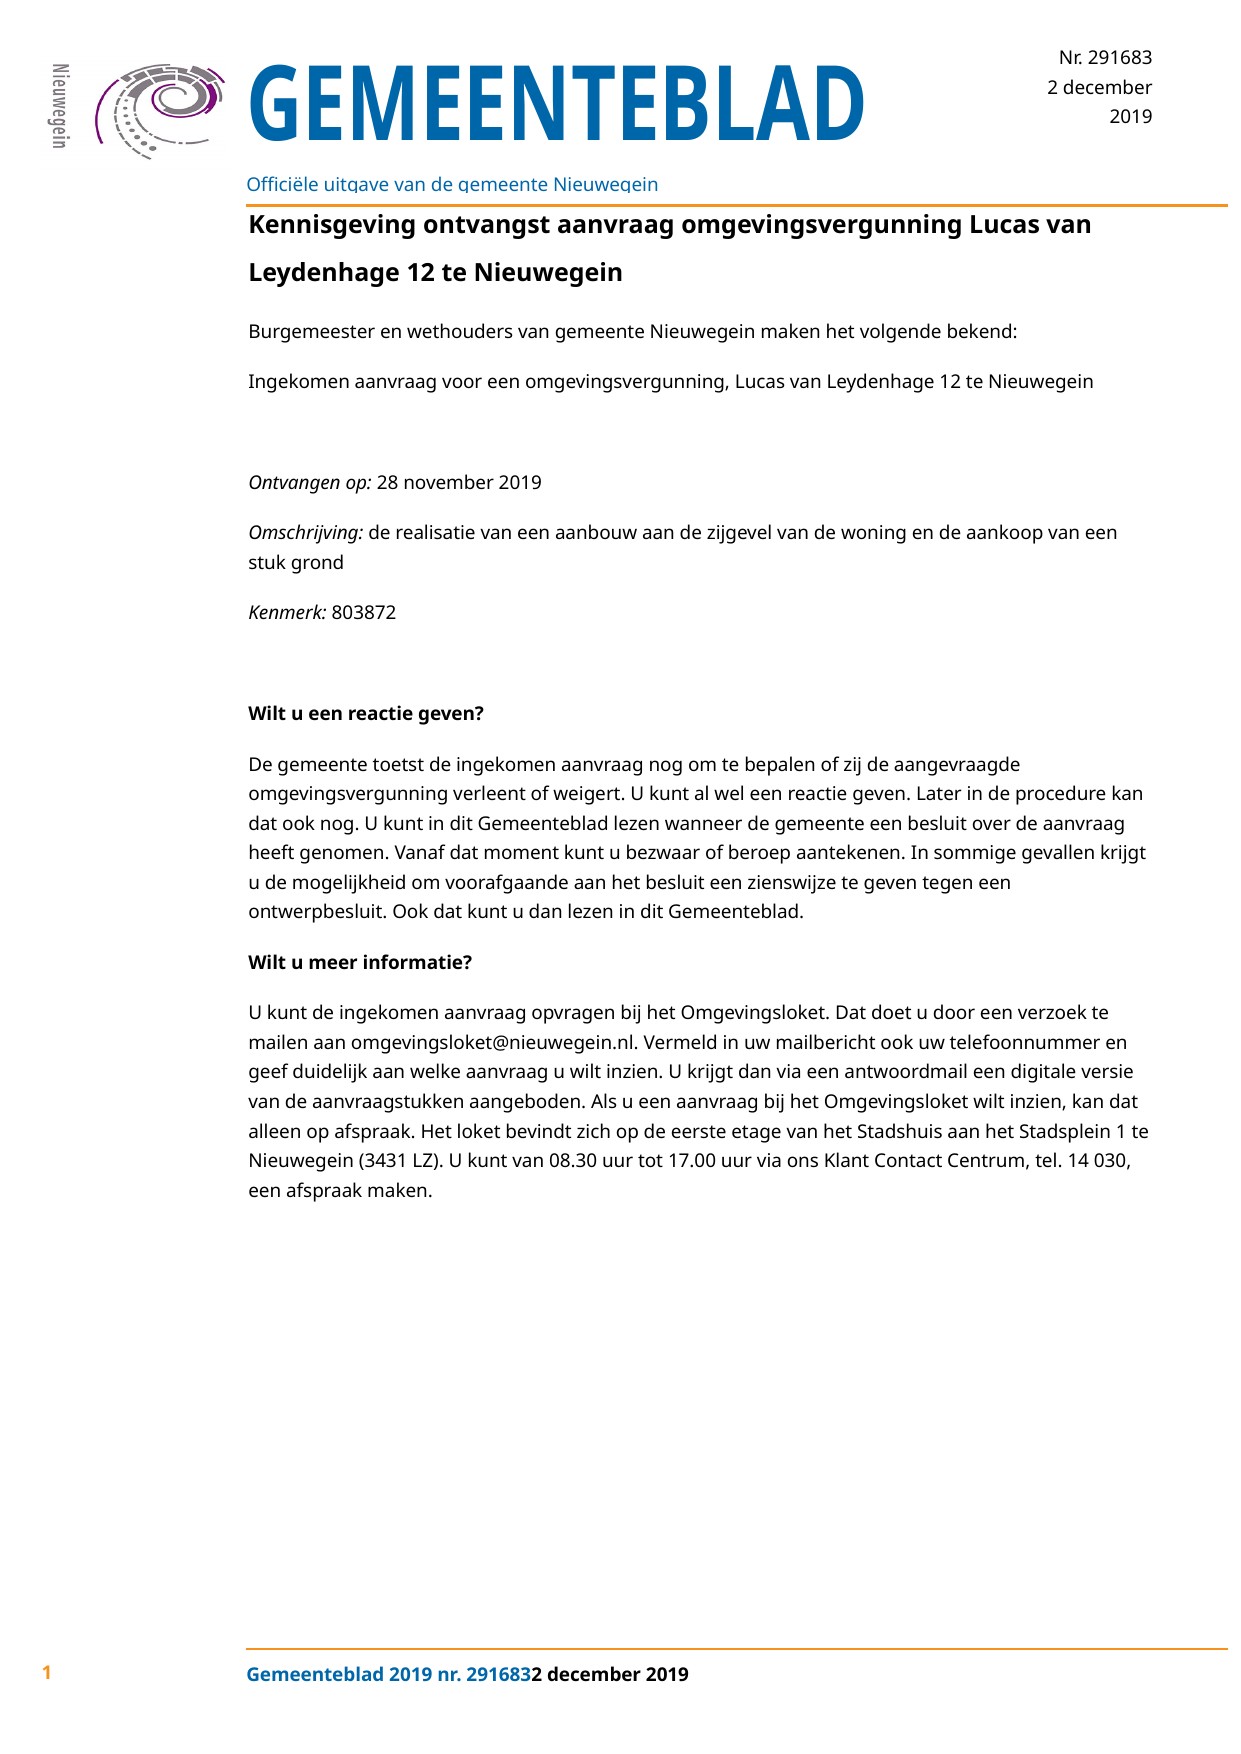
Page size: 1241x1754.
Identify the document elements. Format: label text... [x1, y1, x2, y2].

picture [41, 47, 231, 172]
text De gemeente toetst de ingekomen aanvraag nog om te bepalen of zij de aangevraagde omgevingsvergunning verleent of weigert. U kunt al wel een reactie geven. Later in de procedure kan dat ook nog. U kunt in dit Gemeenteblad lezen wanneer de gemeente een besluit over de aanvraag heeft genomen. Vanaf dat moment kunt u bezwaar of beroep aantekenen. In sommige gevallen krijgt u de mogelijkheid om voorafgaande aan het besluit een zienswijze te geven tegen een ontwerpbesluit. Ook dat kunt u dan lezen in dit Gemeenteblad. [248, 751, 1152, 924]
text Ontvangen op: 28 november 2019 [248, 469, 1152, 495]
text U kunt de ingekomen aanvraag opvragen bij het Omgevingsloket. Dat doet u door een verzoek te mailen aan omgevingsloket@nieuwegein.nl. Vermeld in uw mailbericht ook uw telefoonnummer en geef duidelijk aan welke aanvraag u wilt inzien. U krijgt dan via een antwoordmail een digitale versie van de aanvraagstukken aangeboden. Als u een aanvraag bij het Omgevingsloket wilt inzien, kan dat alleen op afspraak. Het loket bevindt zich op de eerste etage van het Stadshuis aan het Stadsplein 1 te Nieuwegein (3431 LZ). U kunt van 08.30 uur tot 17.00 uur via ons Klant Contact Centrum, tel. 14 030, een afspraak maken. [248, 999, 1152, 1203]
text Kenmerk: 803872 [248, 599, 1152, 625]
text Wilt u meer informatie? [248, 949, 1152, 975]
text Omschrijving: de realisatie van een aanbouw aan de zijgevel van de woning en de aankoop van een stuk grond [248, 519, 1152, 575]
text Kennisgeving ontvangst aanvraag omgevingsvergunning Lucas van Leydenhage 12 te Nieuwegein [248, 207, 1152, 288]
text Burgemeester en wethouders van gemeente Nieuwegein maken het volgende bekend: [248, 318, 1152, 344]
text Ingekomen aanvraag voor een omgevingsvergunning, Lucas van Leydenhage 12 te Nieuwegein [248, 368, 1152, 394]
text Wilt u een reactie geven? [248, 700, 1152, 726]
